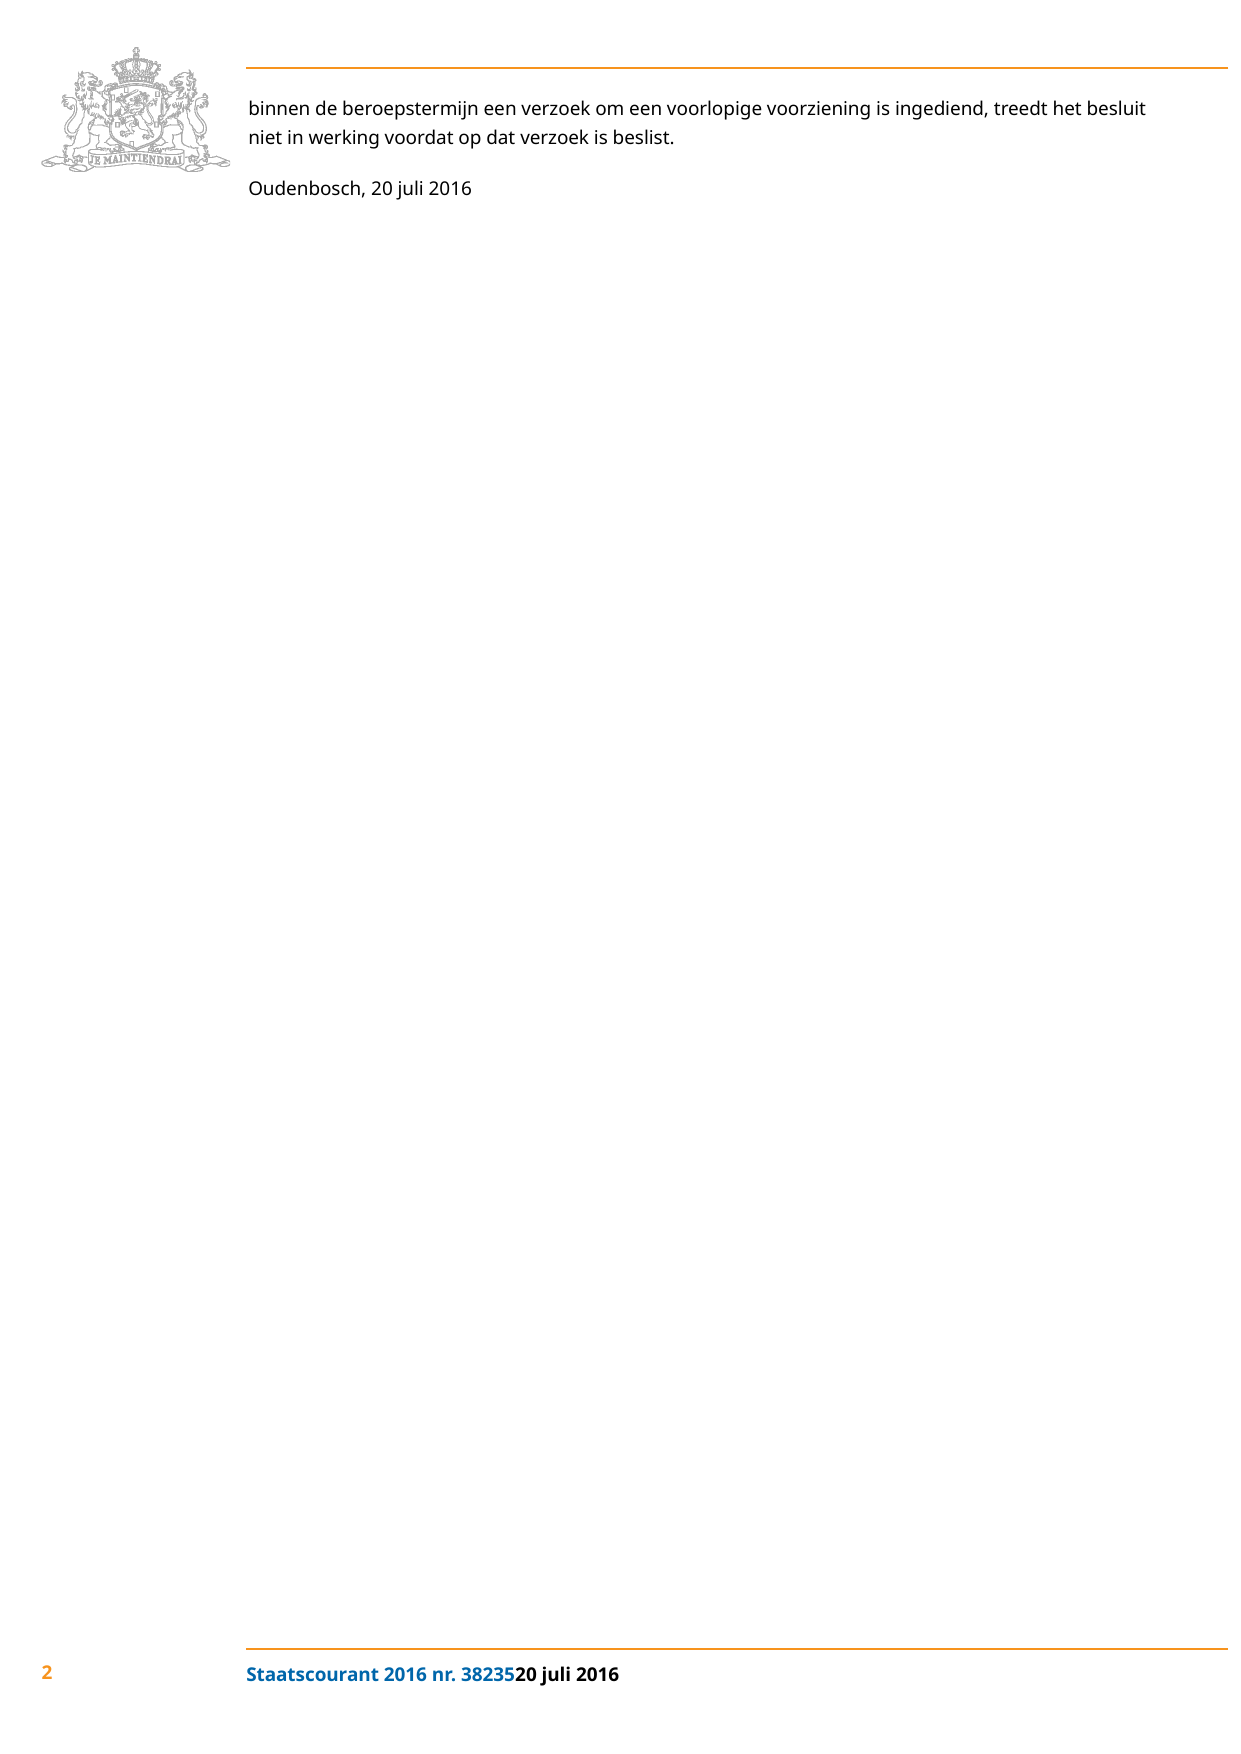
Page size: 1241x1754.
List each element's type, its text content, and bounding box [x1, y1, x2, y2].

text Oudenbosch, 20 juli 2016 [248, 175, 1152, 201]
text binnen de beroepstermijn een verzoek om een voorlopige voorziening is ingediend, treedt het besluit niet in werking voordat op dat verzoek is beslist. [248, 95, 1152, 150]
picture [41, 47, 231, 172]
